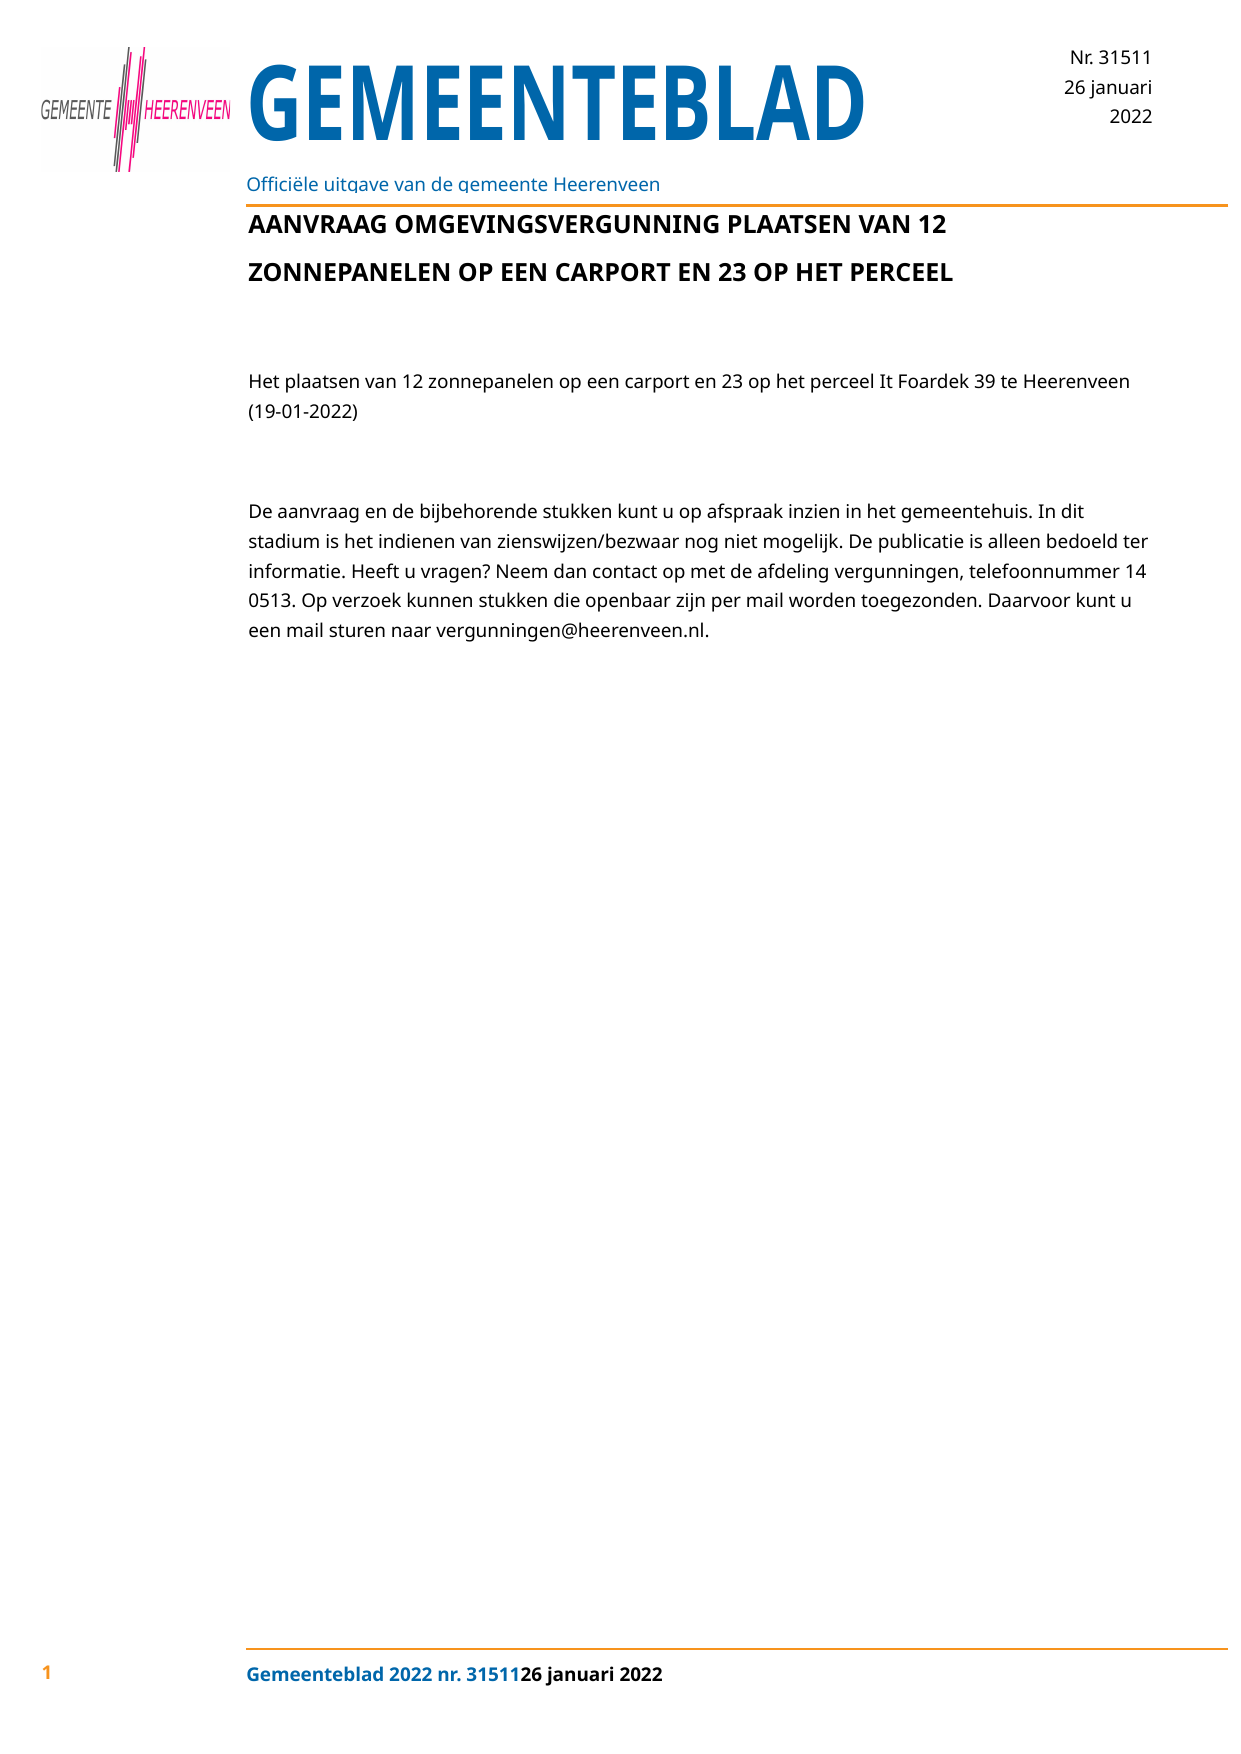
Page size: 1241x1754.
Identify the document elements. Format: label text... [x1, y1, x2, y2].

text De aanvraag en de bijbehorende stukken kunt u op afspraak inzien in het gemeentehuis. In dit stadium is het indienen van zienswijzen/bezwaar nog niet mogelijk. De publicatie is alleen bedoeld ter informatie. Heeft u vragen? Neem dan contact op met de afdeling vergunningen, telefoonnummer 14 0513. Op verzoek kunnen stukken die openbaar zijn per mail worden toegezonden. Daarvoor kunt u een mail sturen naar vergunningen@heerenveen.nl. [248, 499, 1152, 643]
picture [41, 47, 231, 172]
text AANVRAAG OMGEVINGSVERGUNNING PLAATSEN VAN 12 ZONNEPANELEN OP EEN CARPORT EN 23 OP HET PERCEEL [248, 207, 1152, 288]
text Het plaatsen van 12 zonnepanelen op een carport en 23 op het perceel It Foardek 39 te Heerenveen (19-01-2022) [248, 368, 1152, 424]
